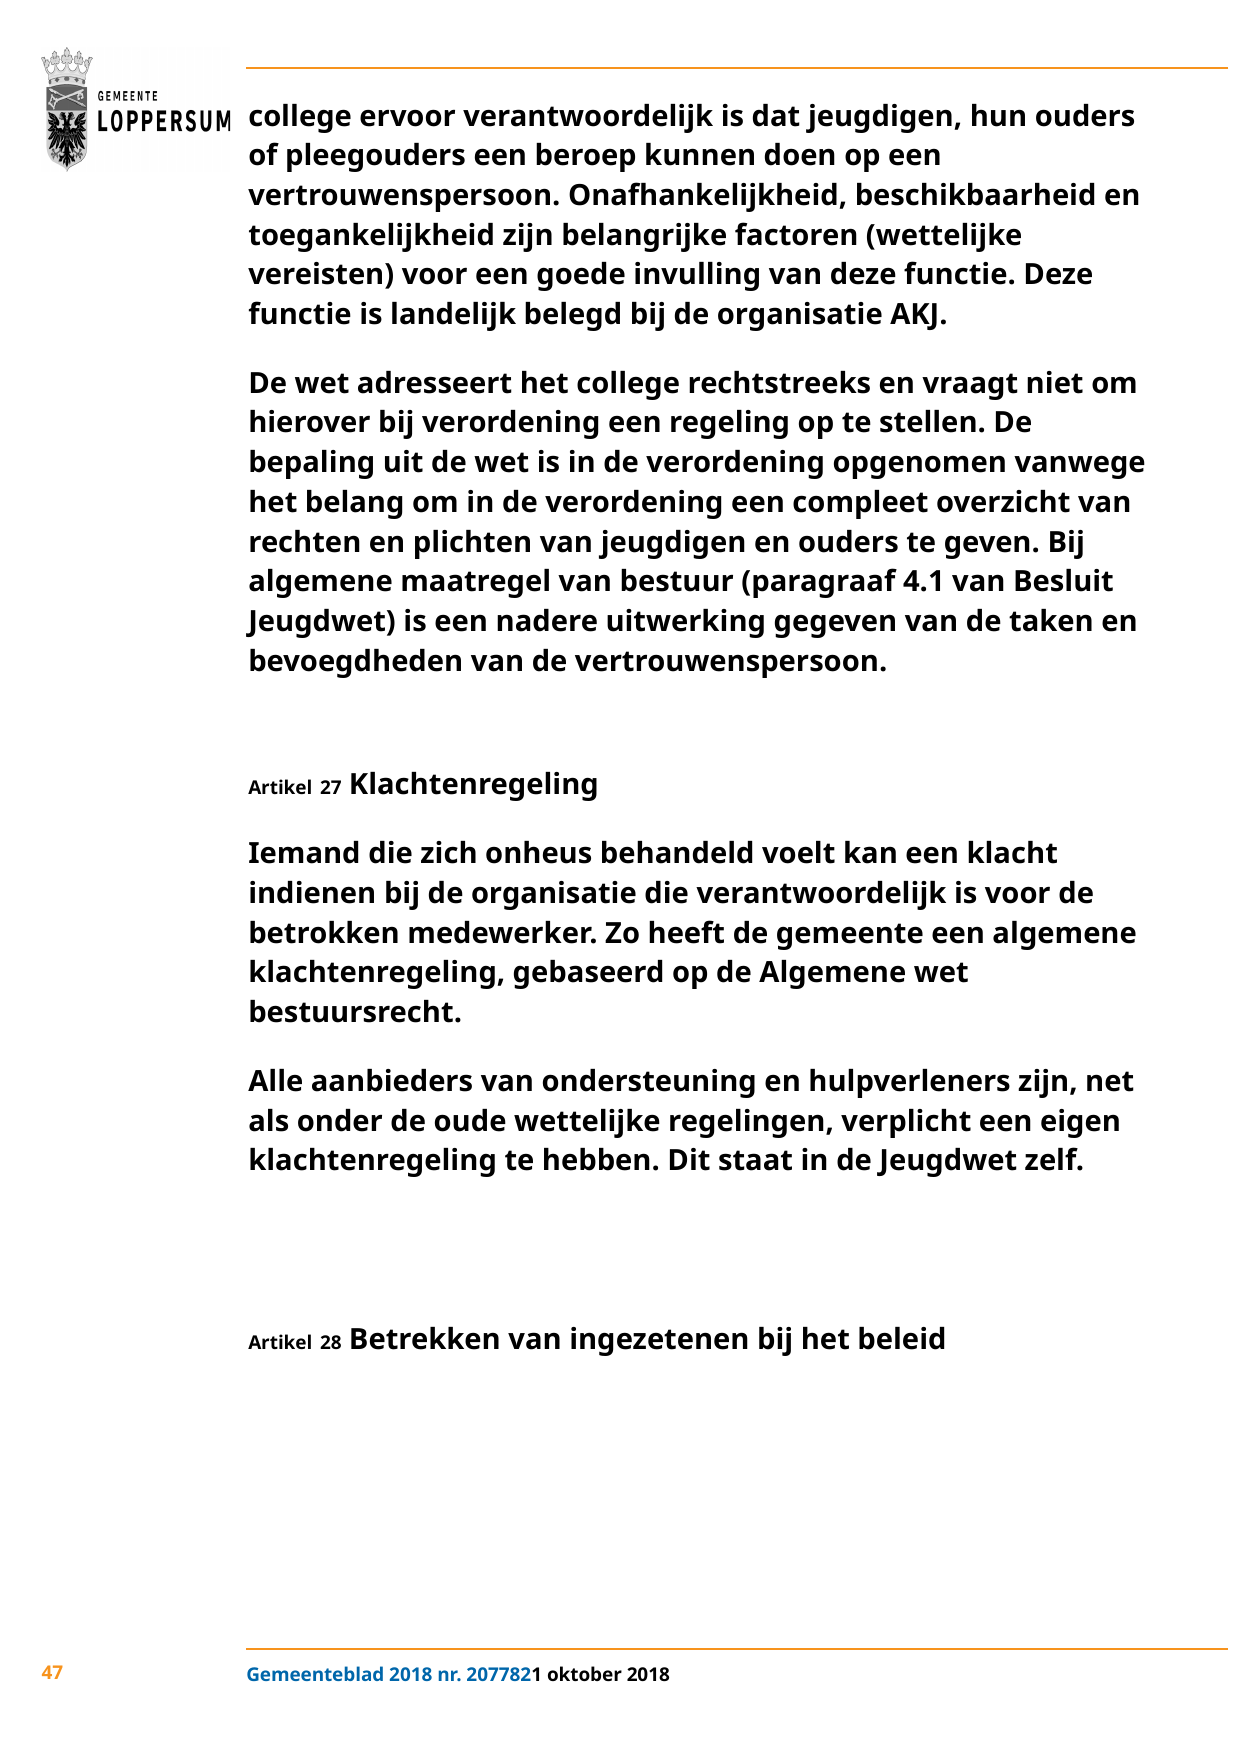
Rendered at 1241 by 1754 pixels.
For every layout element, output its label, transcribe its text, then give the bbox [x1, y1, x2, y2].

text Iemand die zich onheus behandeld voelt kan een klacht indienen bij de organisatie die verantwoordelijk is voor de betrokken medewerker. Zo heeft de gemeente een algemene klachtenregeling, gebaseerd op de Algemene wet bestuursrecht. [248, 832, 1152, 1031]
text Artikel 28 Betrekken van ingezetenen bij het beleid [248, 1318, 1152, 1358]
text De wet adresseert het college rechtstreeks en vraagt niet om hierover bij verordening een regeling op te stellen. De bepaling uit de wet is in de verordening opgenomen vanwege het belang om in de verordening een compleet overzicht van rechten en plichten van jeugdigen en ouders te geven. Bij algemene maatregel van bestuur (paragraaf 4.1 van Besluit Jeugdwet) is een nadere uitwerking gegeven van de taken en bevoegdheden van de vertrouwenspersoon. [248, 362, 1152, 679]
text Artikel 27 Klachtenregeling [248, 764, 1152, 803]
text college ervoor verantwoordelijk is dat jeugdigen, hun ouders of pleegouders een beroep kunnen doen op een vertrouwenspersoon. Onafhankelijkheid, beschikbaarheid en toegankelijkheid zijn belangrijke factoren (wettelijke vereisten) voor een goede invulling van deze functie. Deze functie is landelijk belegd bij de organisatie AKJ. [248, 95, 1152, 333]
text Alle aanbieders van ondersteuning en hulpverleners zijn, net als onder de oude wettelijke regelingen, verplicht een eigen klachtenregeling te hebben. Dit staat in de Jeugdwet zelf. [248, 1060, 1152, 1179]
picture [41, 47, 231, 172]
